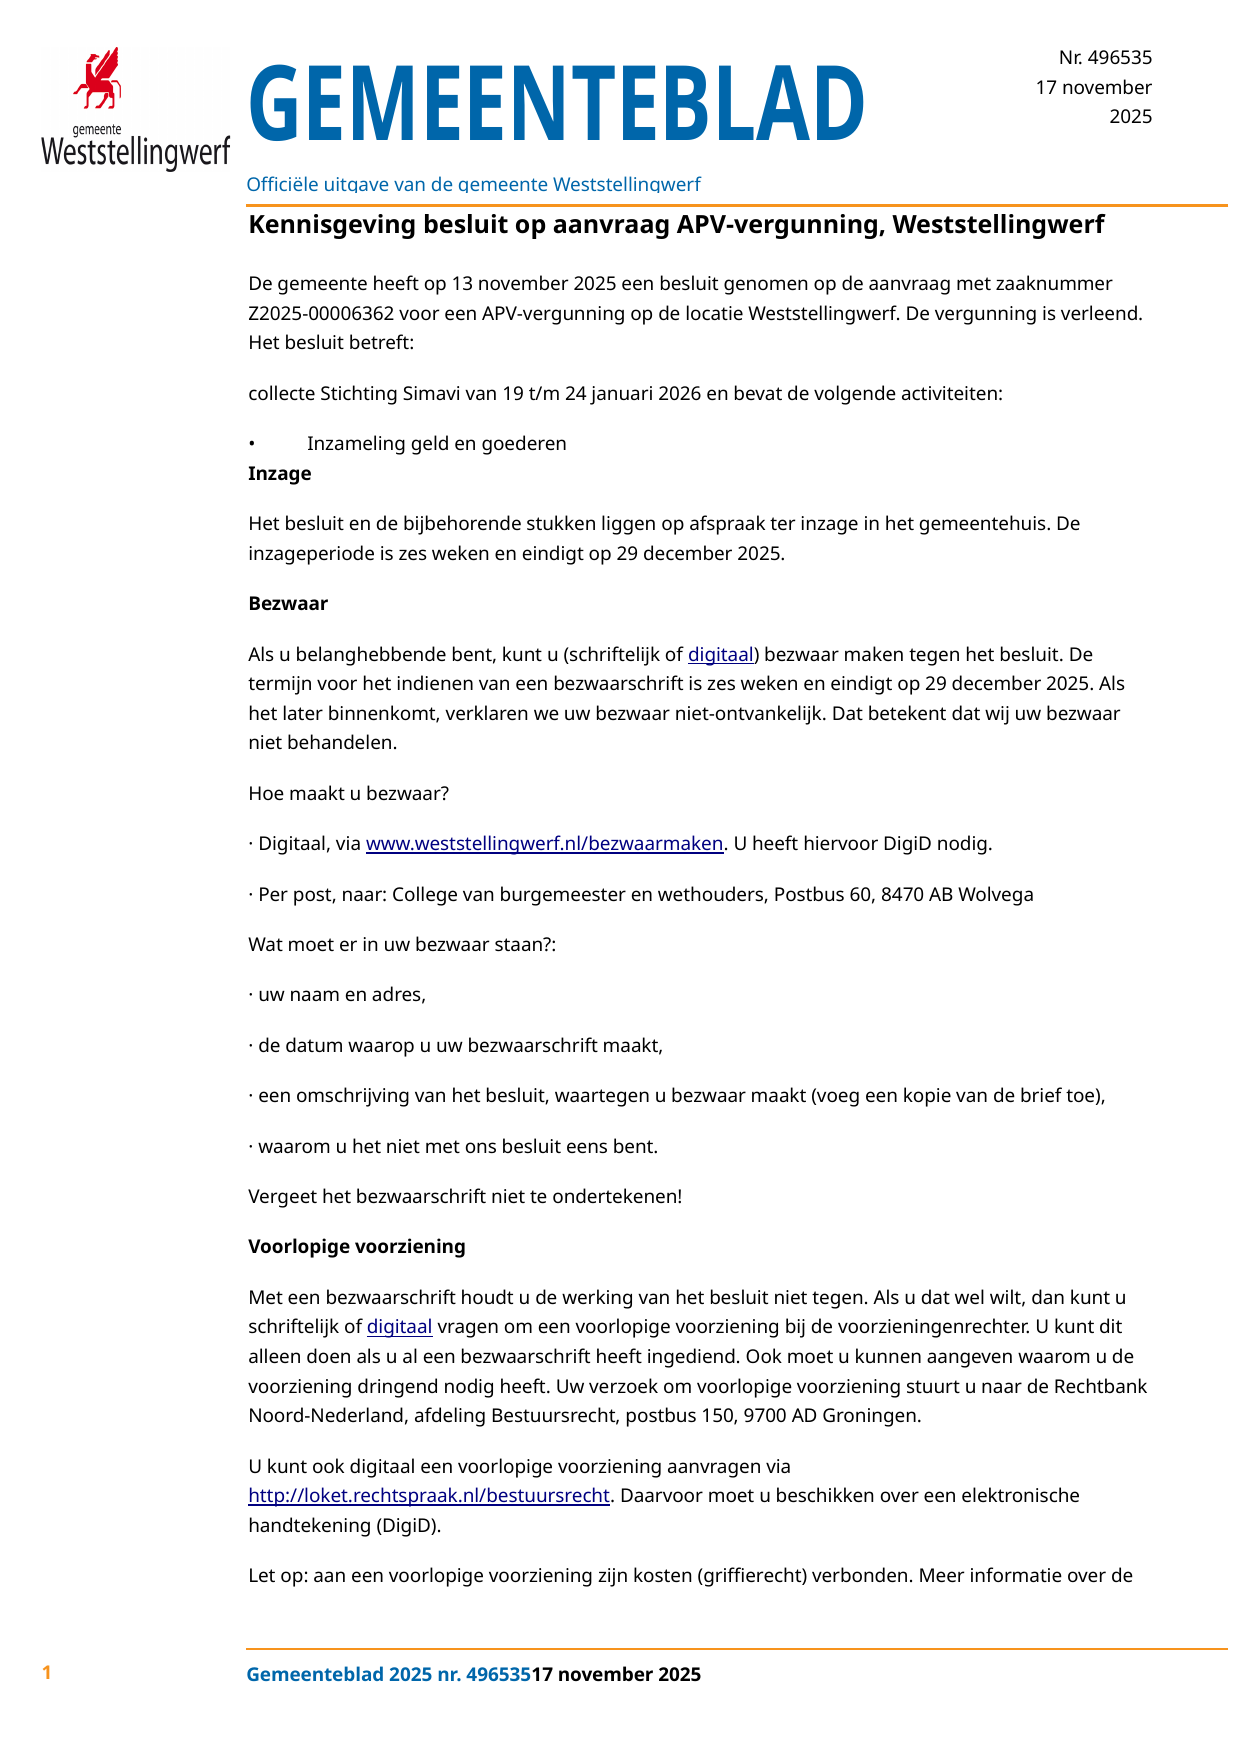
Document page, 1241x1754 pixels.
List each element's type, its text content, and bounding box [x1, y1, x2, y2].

text Voorlopige voorziening [248, 1234, 1152, 1259]
text Let op: aan een voorlopige voorziening zijn kosten (griffierecht) verbonden. Meer informatie over de [248, 1562, 1152, 1588]
text Het besluit en de bijbehorende stukken liggen op afspraak ter inzage in het gemeentehuis. De inzageperiode is zes weken en eindigt op 29 december 2025. [248, 510, 1152, 566]
text Met een bezwaarschrift houdt u de werking van het besluit niet tegen. Als u dat wel wilt, dan kunt u schriftelijk of digitaal vragen om een voorlopige voorziening bij de voorzieningenrechter. U kunt dit alleen doen als u al een bezwaarschrift heeft ingediend. Ook moet u kunnen aangeven waarom u de voorziening dringend nodig heeft. Uw verzoek om voorlopige voorziening stuurt u naar de Rechtbank Noord-Nederland, afdeling Bestuursrecht, postbus 150, 9700 AD Groningen. [248, 1284, 1152, 1428]
text · een omschrijving van het besluit, waartegen u bezwaar maakt (voeg een kopie van de brief toe), [248, 1082, 1152, 1108]
text Vergeet het bezwaarschrift niet te ondertekenen! [248, 1183, 1152, 1209]
text Inzage [248, 460, 1152, 486]
text · de datum waarop u uw bezwaarschrift maakt, [248, 1032, 1152, 1058]
text Bezwaar [248, 590, 1152, 616]
text Als u belanghebbende bent, kunt u (schriftelijk of digitaal) bezwaar maken tegen het besluit. De termijn voor het indienen van een bezwaarschrift is zes weken en eindigt op 29 december 2025. Als het later binnenkomt, verklaren we uw bezwaar niet-ontvankelijk. Dat betekent dat wij uw bezwaar niet behandelen. [248, 641, 1152, 755]
text collecte Stichting Simavi van 19 t/m 24 januari 2026 en bevat de volgende activiteiten: [248, 380, 1152, 406]
text Wat moet er in uw bezwaar staan?: [248, 931, 1152, 957]
picture [41, 47, 231, 172]
list Inzameling geld en goederen [248, 430, 1152, 456]
text Hoe maakt u bezwaar? [248, 780, 1152, 806]
text · waarom u het niet met ons besluit eens bent. [248, 1133, 1152, 1158]
text Kennisgeving besluit op aanvraag APV-vergunning, Weststellingwerf [248, 207, 1152, 241]
text · Per post, naar: College van burgemeester en wethouders, Postbus 60, 8470 AB Wolvega [248, 881, 1152, 906]
text U kunt ook digitaal een voorlopige voorziening aanvragen via http://loket.rechtspraak.nl/bestuursrecht. Daarvoor moet u beschikken over een elektronische handtekening (DigiD). [248, 1453, 1152, 1538]
text · Digitaal, via www.weststellingwerf.nl/bezwaarmaken. U heeft hiervoor DigiD nodig. [248, 830, 1152, 856]
text · uw naam en adres, [248, 982, 1152, 1007]
text De gemeente heeft op 13 november 2025 een besluit genomen op de aanvraag met zaaknummer Z2025-00006362 voor een APV-vergunning op de locatie Weststellingwerf. De vergunning is verleend. Het besluit betreft: [248, 270, 1152, 355]
